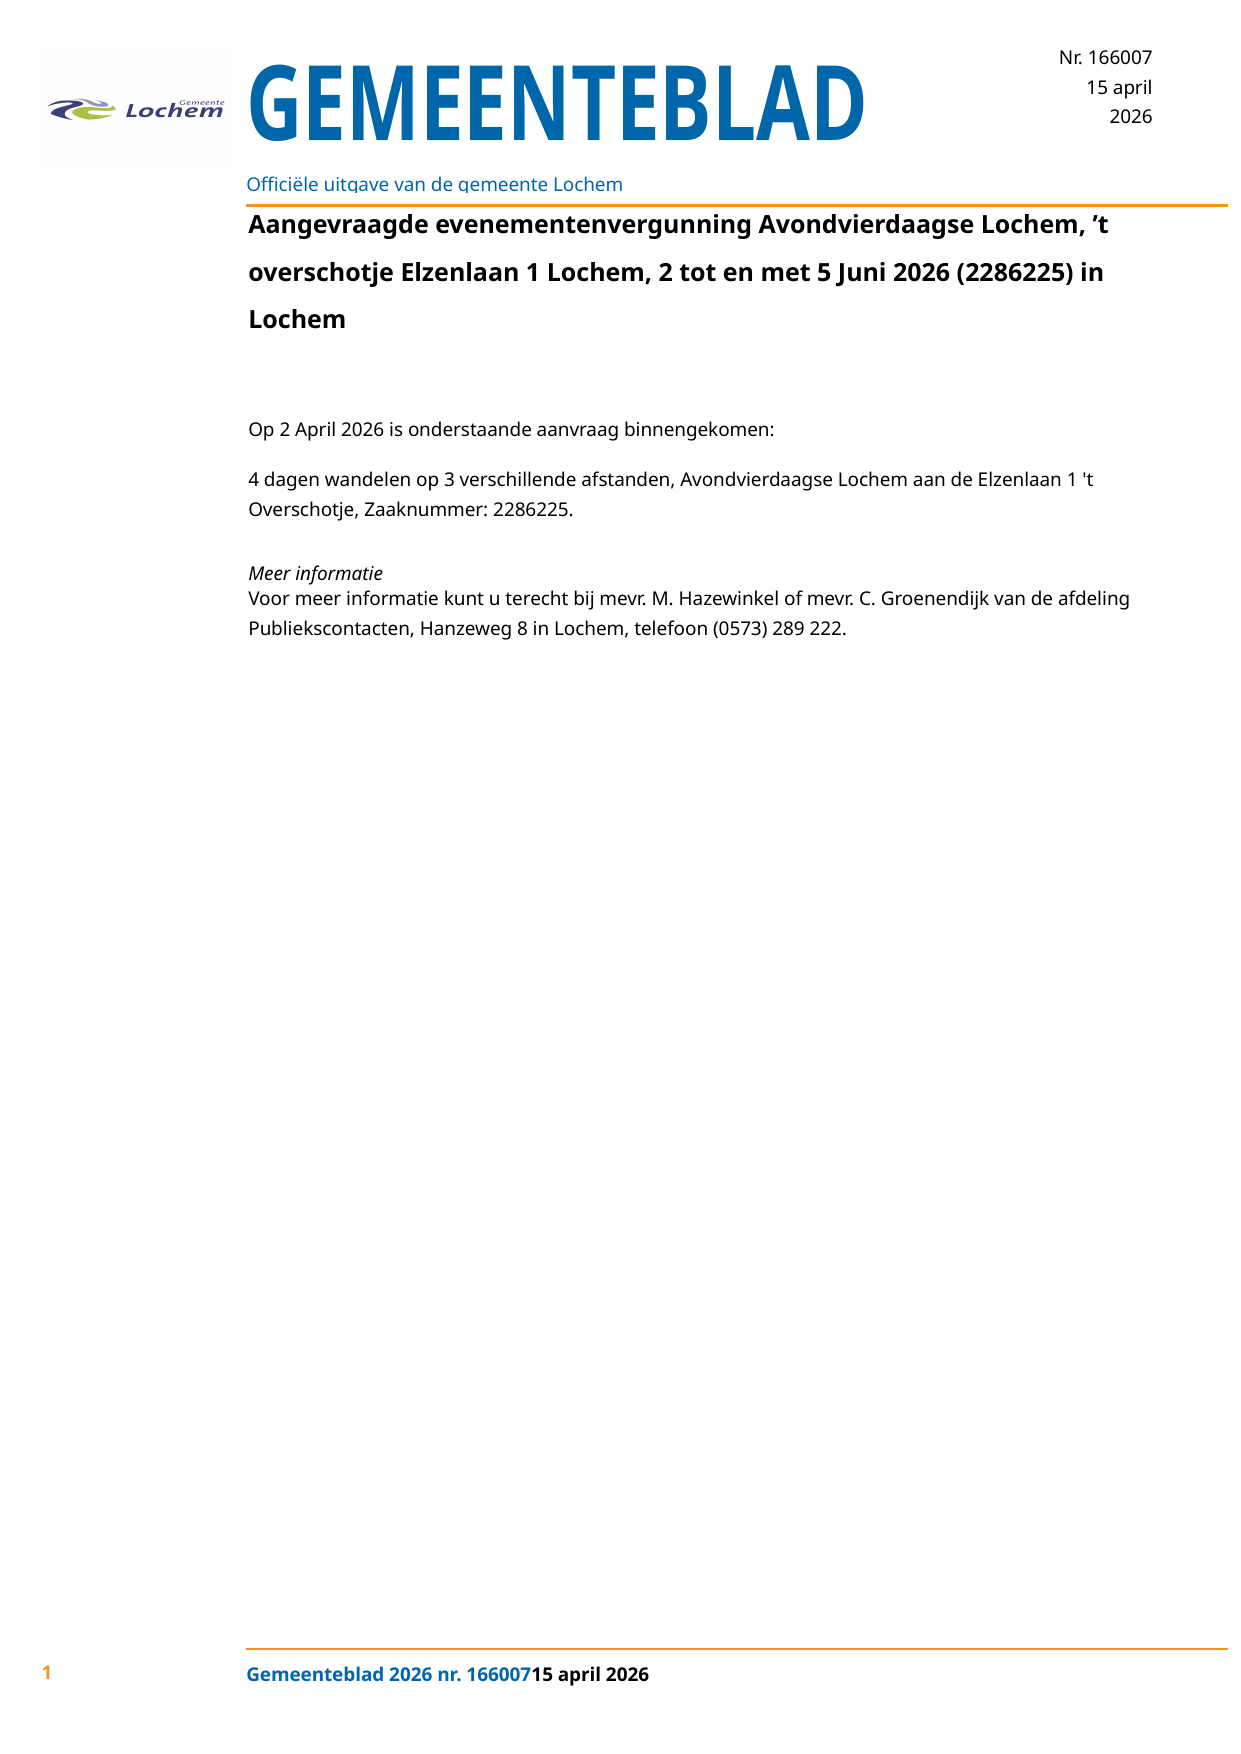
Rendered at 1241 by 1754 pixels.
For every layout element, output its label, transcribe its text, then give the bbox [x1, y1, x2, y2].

text Aangevraagde evenementenvergunning Avondvierdaagse Lochem, ’t overschotje Elzenlaan 1 Lochem, 2 tot en met 5 Juni 2026 (2286225) in Lochem [248, 207, 1152, 336]
text Voor meer informatie kunt u terecht bij mevr. M. Hazewinkel of mevr. C. Groenendijk van de afdeling Publiekscontacten, Hanzeweg 8 in Lochem, telefoon (0573) 289 222. [248, 586, 1152, 641]
picture [41, 47, 231, 172]
text 4 dagen wandelen op 3 verschillende afstanden, Avondvierdaagse Lochem aan de Elzenlaan 1 't Overschotje, Zaaknummer: 2286225. [248, 466, 1152, 522]
text Meer informatie [248, 560, 1152, 586]
text Op 2 April 2026 is onderstaande aanvraag binnengekomen: [248, 416, 1152, 442]
